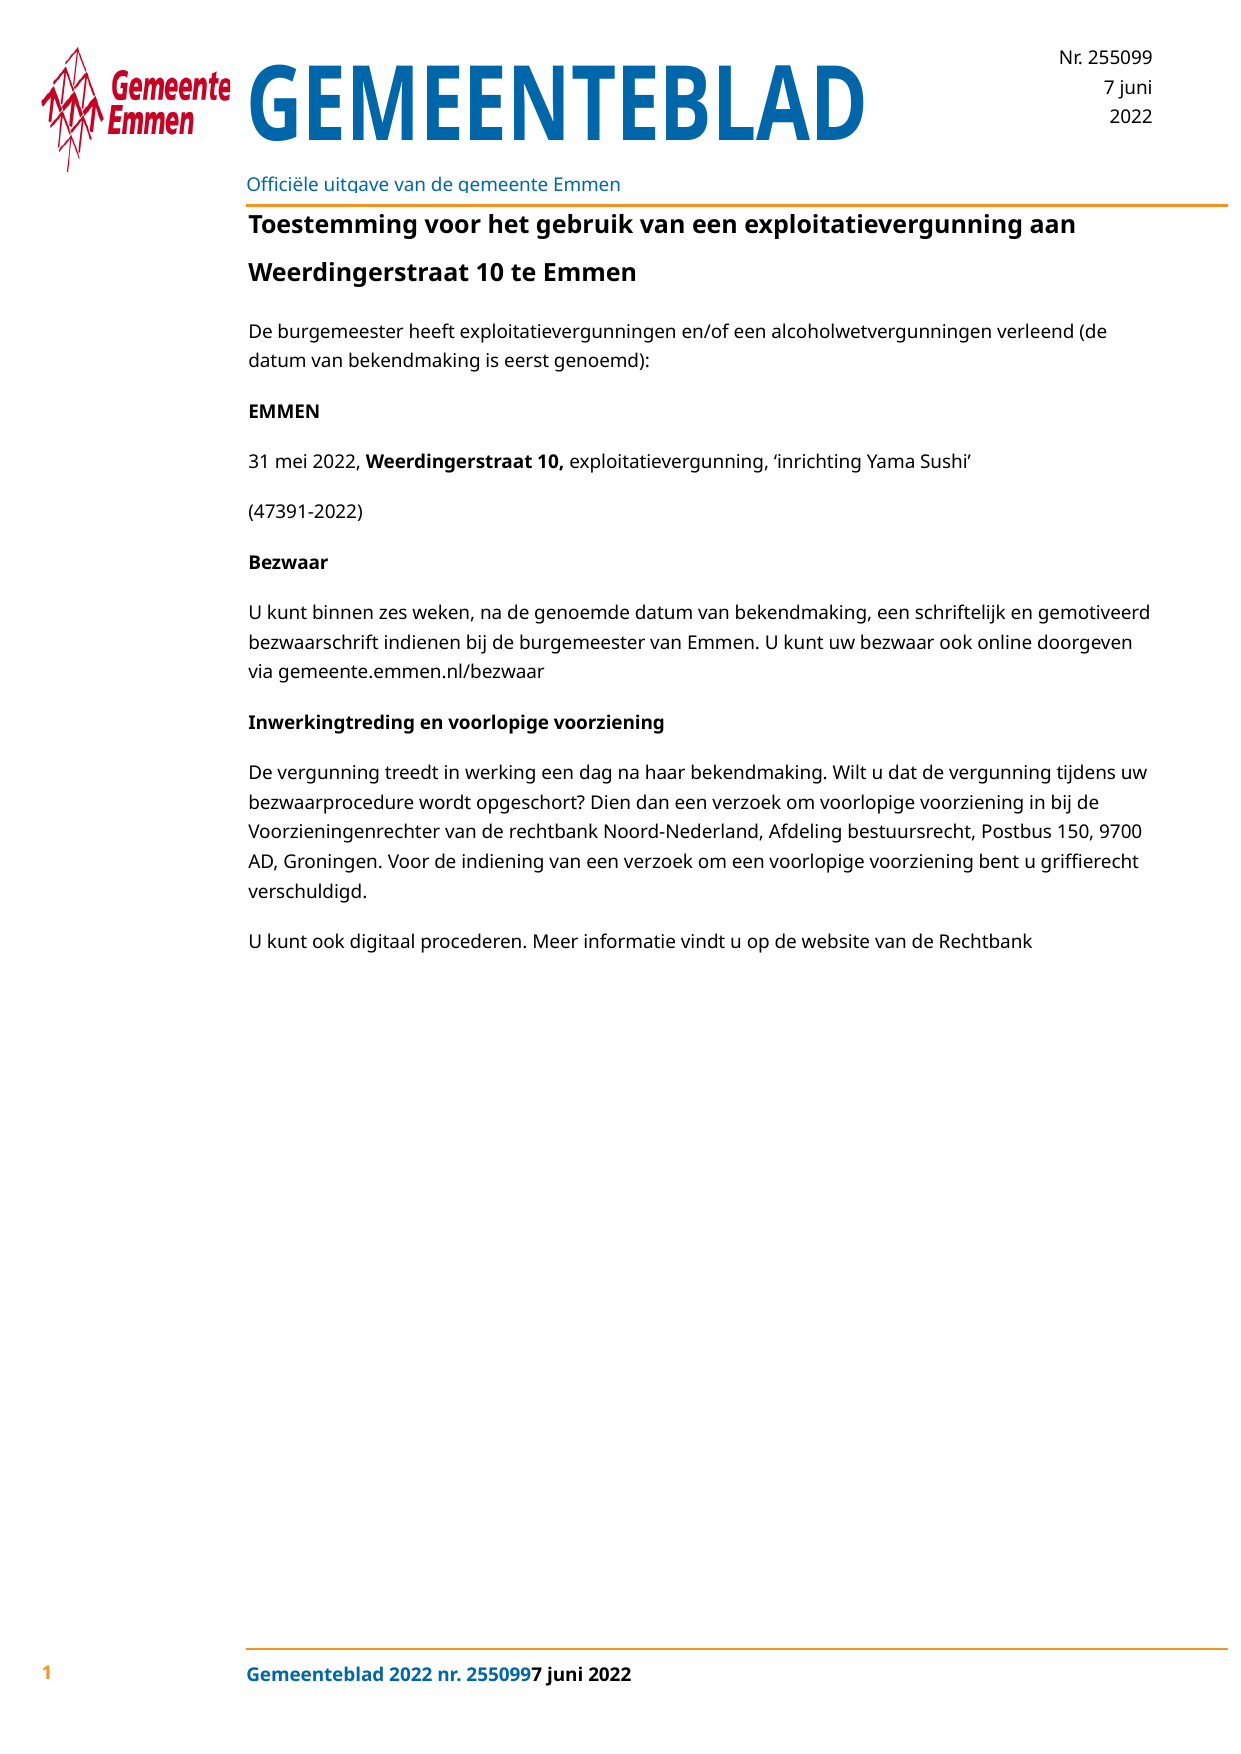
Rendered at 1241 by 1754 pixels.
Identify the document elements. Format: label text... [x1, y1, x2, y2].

picture [41, 47, 231, 172]
text De burgemeester heeft exploitatievergunningen en/of een alcoholwetvergunningen verleend (de datum van bekendmaking is eerst genoemd): [248, 318, 1152, 373]
text (47391-2022) [248, 499, 1152, 524]
text U kunt binnen zes weken, na de genoemde datum van bekendmaking, een schriftelijk en gemotiveerd bezwaarschrift indienen bij de burgemeester van Emmen. U kunt uw bezwaar ook online doorgeven via gemeente.emmen.nl/bezwaar [248, 599, 1152, 684]
text Inwerkingtreding en voorlopige voorziening [248, 709, 1152, 735]
text U kunt ook digitaal procederen. Meer informatie vindt u op de website van de Rechtbank [248, 928, 1152, 954]
text Toestemming voor het gebruik van een exploitatievergunning aan Weerdingerstraat 10 te Emmen [248, 207, 1152, 288]
text EMMEN [248, 398, 1152, 424]
text 31 mei 2022, Weerdingerstraat 10, exploitatievergunning, ‘inrichting Yama Sushi’ [248, 448, 1152, 474]
text Bezwaar [248, 549, 1152, 575]
text De vergunning treedt in werking een dag na haar bekendmaking. Wilt u dat de vergunning tijdens uw bezwaarprocedure wordt opgeschort? Dien dan een verzoek om voorlopige voorziening in bij de Voorzieningenrechter van de rechtbank Noord-Nederland, Afdeling bestuursrecht, Postbus 150, 9700 AD, Groningen. Voor de indiening van een verzoek om een voorlopige voorziening bent u griffierecht verschuldigd. [248, 759, 1152, 904]
